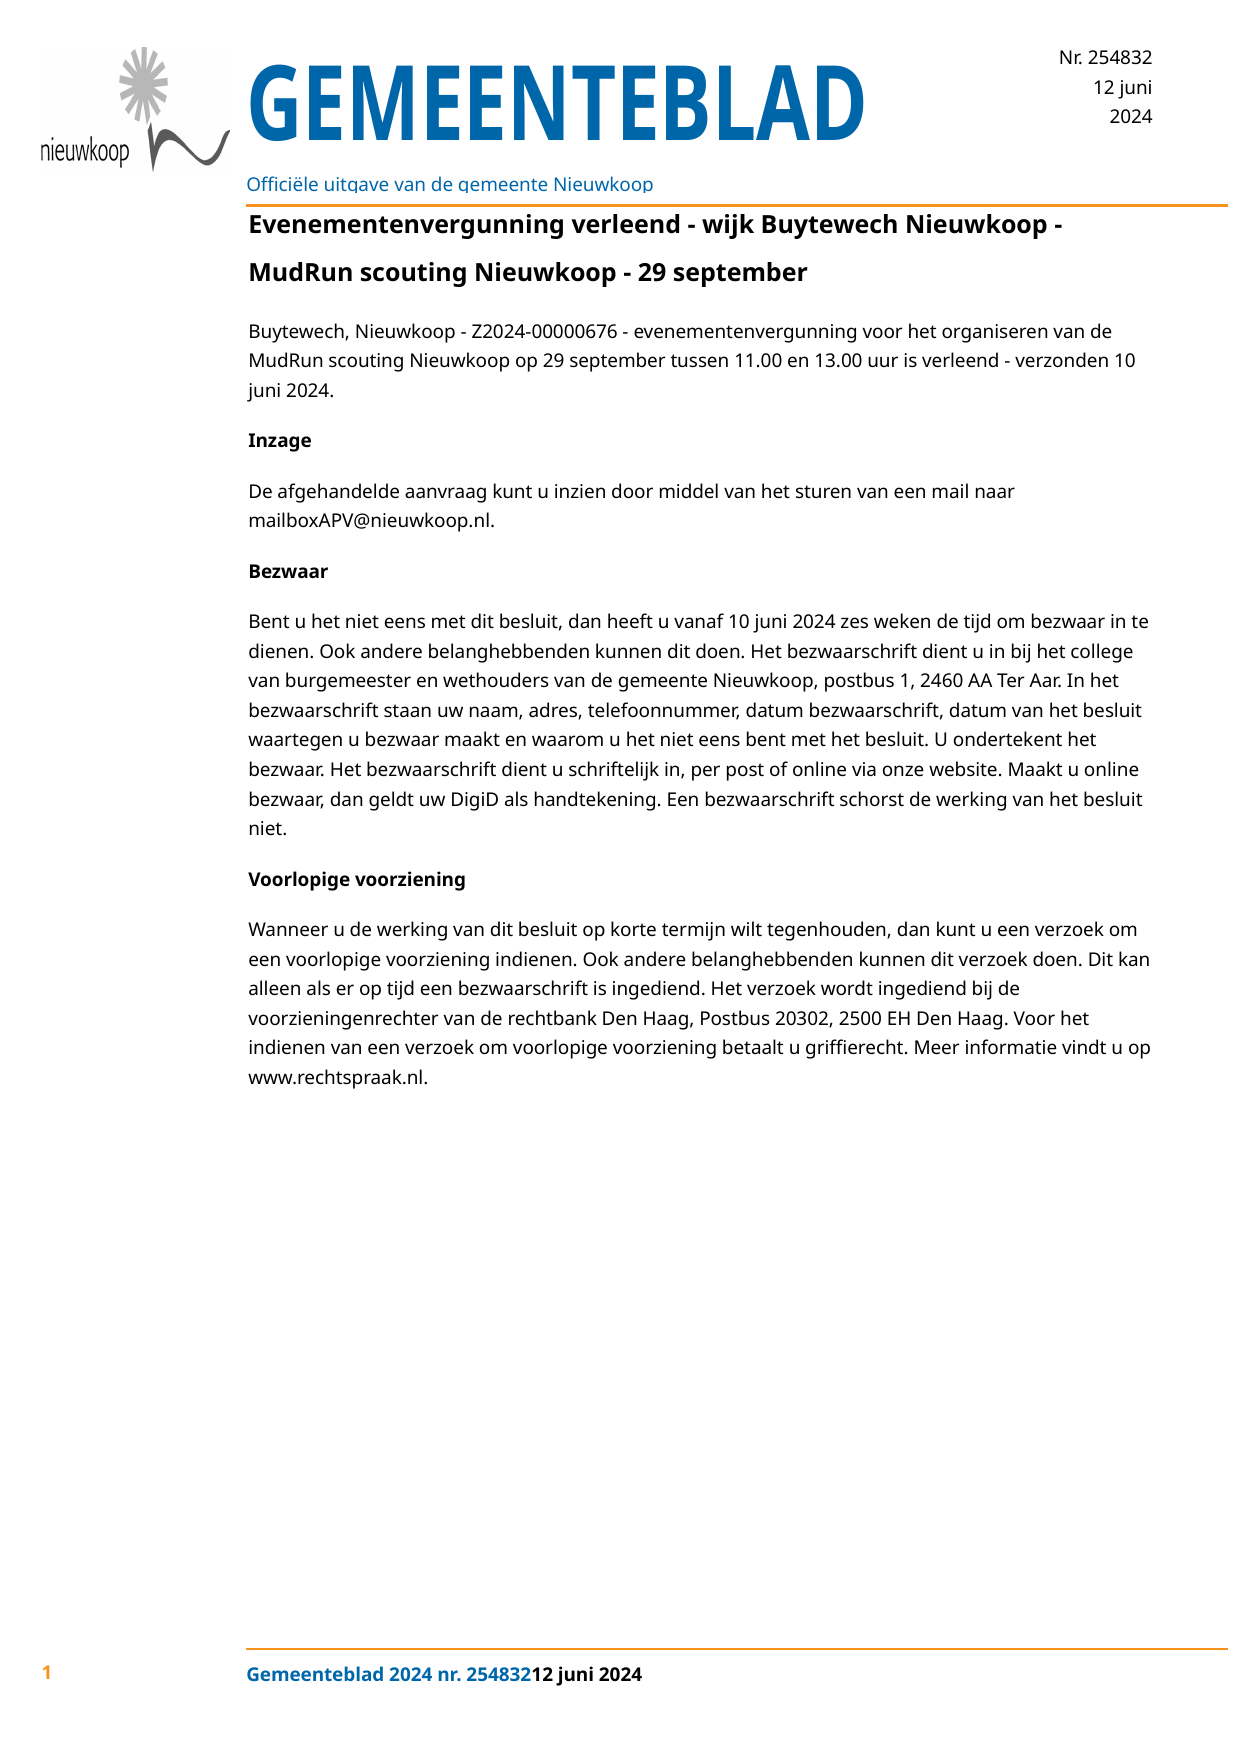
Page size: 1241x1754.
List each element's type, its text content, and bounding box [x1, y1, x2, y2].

text Evenementenvergunning verleend - wijk Buytewech Nieuwkoop - MudRun scouting Nieuwkoop - 29 september [248, 207, 1152, 288]
text Inzage [248, 427, 1152, 453]
text Buytewech, Nieuwkoop - Z2024-00000676 - evenementenvergunning voor het organiseren van de MudRun scouting Nieuwkoop op 29 september tussen 11.00 en 13.00 uur is verleend - verzonden 10 juni 2024. [248, 318, 1152, 403]
text De afgehandelde aanvraag kunt u inzien door middel van het sturen van een mail naar mailboxAPV@nieuwkoop.nl. [248, 478, 1152, 533]
text Wanneer u de werking van dit besluit op korte termijn wilt tegenhouden, dan kunt u een verzoek om een voorlopige voorziening indienen. Ook andere belanghebbenden kunnen dit verzoek doen. Dit kan alleen als er op tijd een bezwaarschrift is ingediend. Het verzoek wordt ingediend bij de voorzieningenrechter van de rechtbank Den Haag, Postbus 20302, 2500 EH Den Haag. Voor het indienen van een verzoek om voorlopige voorziening betaalt u griffierecht. Meer informatie vindt u op www.rechtspraak.nl. [248, 916, 1152, 1090]
text Bezwaar [248, 558, 1152, 584]
picture [41, 47, 231, 172]
text Bent u het niet eens met dit besluit, dan heeft u vanaf 10 juni 2024 zes weken de tijd om bezwaar in te dienen. Ook andere belanghebbenden kunnen dit doen. Het bezwaarschrift dient u in bij het college van burgemeester en wethouders van de gemeente Nieuwkoop, postbus 1, 2460 AA Ter Aar. In het bezwaarschrift staan uw naam, adres, telefoonnummer, datum bezwaarschrift, datum van het besluit waartegen u bezwaar maakt en waarom u het niet eens bent met het besluit. U ondertekent het bezwaar. Het bezwaarschrift dient u schriftelijk in, per post of online via onze website. Maakt u online bezwaar, dan geldt uw DigiD als handtekening. Een bezwaarschrift schorst de werking van het besluit niet. [248, 608, 1152, 841]
text Voorlopige voorziening [248, 866, 1152, 892]
